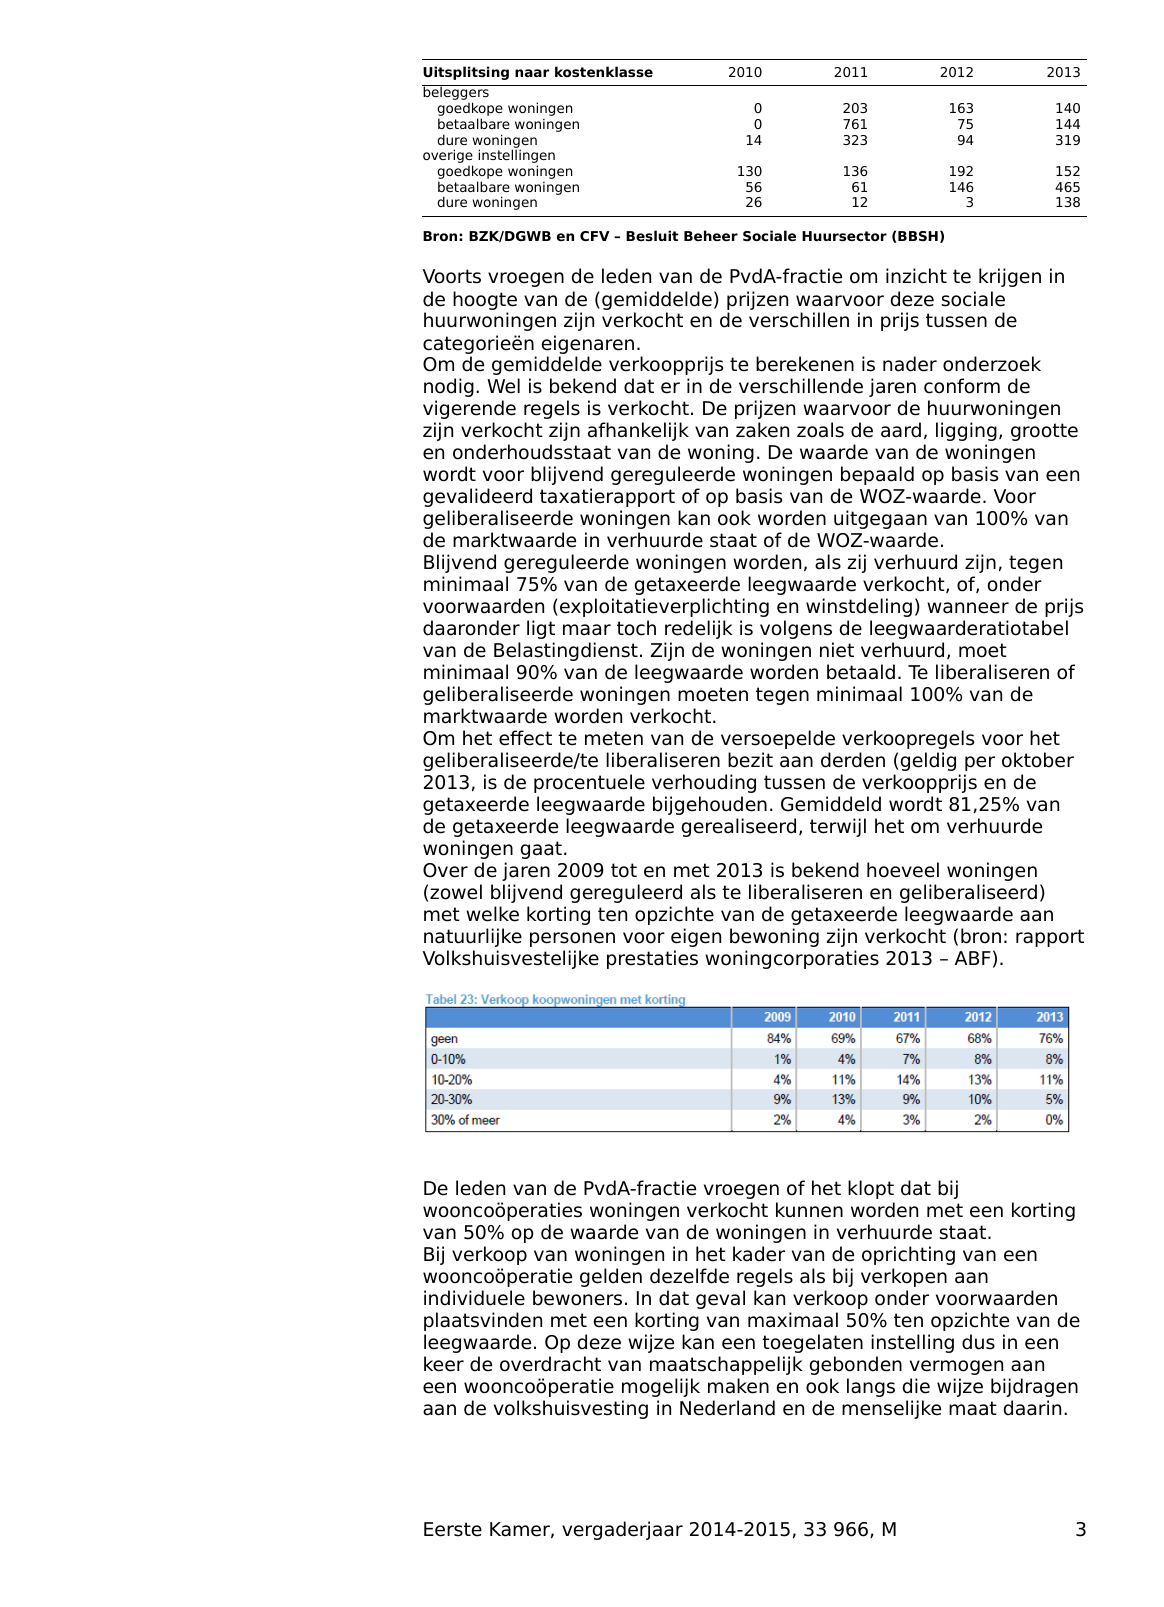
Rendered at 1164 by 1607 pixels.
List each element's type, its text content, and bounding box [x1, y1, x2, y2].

table_cell [422, 133, 431, 148]
table_cell 152 [980, 164, 1087, 179]
table_cell 14 [662, 133, 768, 148]
table_cell [980, 148, 1087, 164]
table_cell [422, 180, 431, 195]
table_cell 163 [874, 101, 980, 117]
text Om de gemiddelde verkoopprijs te berekenen is nader onderzoek nodig. Wel is bekend dat er in de verschillende jaren conform de vigerende regels is verkocht. De prijzen waarvoor de huurwoningen zijn verkocht zijn afhankelijk van zaken zoals de aard, ligging, grootte en onderhoudsstaat van de woning. De waarde van de woningen wordt voor blijvend gereguleerde woningen bepaald op basis van een gevalideerd taxatierapport of op basis van de WOZ-waarde. Voor geliberaliseerde woningen kan ook worden uitgegaan van 100% van de marktwaarde in verhuurde staat of de WOZ-waarde. [422, 354, 1087, 552]
table_cell [768, 86, 874, 101]
table_cell 12 [768, 195, 874, 216]
table_cell 146 [874, 180, 980, 195]
table_cell goedkope woningen [431, 101, 662, 117]
table_cell 140 [980, 101, 1087, 117]
text Voorts vroegen de leden van de PvdA-fractie om inzicht te krijgen in de hoogte van de (gemiddelde) prijzen waarvoor deze sociale huurwoningen zijn verkocht en de verschillen in prijs tussen de categorieën eigenaren. [422, 266, 1087, 354]
table_cell [874, 86, 980, 101]
table_cell [422, 195, 431, 216]
table_cell 761 [768, 117, 874, 132]
table_cell 94 [874, 133, 980, 148]
table_cell [422, 101, 431, 117]
table_cell [980, 86, 1087, 101]
table_cell 56 [662, 180, 768, 195]
table_header 2013 [980, 60, 1087, 85]
table_cell 130 [662, 164, 768, 179]
table_cell 465 [980, 180, 1087, 195]
table_cell 3 [874, 195, 980, 216]
table_cell [874, 148, 980, 164]
text De leden van de PvdA-fractie vroegen of het klopt dat bij wooncoöperaties woningen verkocht kunnen worden met een korting van 50% op de waarde van de woningen in verhuurde staat. [422, 1178, 1087, 1244]
table_cell beleggers [422, 86, 662, 101]
picture [422, 992, 1072, 1134]
table_cell [422, 164, 431, 179]
table_cell 75 [874, 117, 980, 132]
table_cell goedkope woningen [431, 164, 662, 179]
table_cell 61 [768, 180, 874, 195]
table_cell 136 [768, 164, 874, 179]
table_cell 0 [662, 117, 768, 132]
table_cell overige instellingen [422, 148, 662, 164]
text Blijvend gereguleerde woningen worden, als zij verhuurd zijn, tegen minimaal 75% van de getaxeerde leegwaarde verkocht, of, onder voorwaarden (exploitatieverplichting en winstdeling) wanneer de prijs daaronder ligt maar toch redelijk is volgens de leegwaarderatiotabel van de Belastingdienst. Zijn de woningen niet verhuurd, moet minimaal 90% van de leegwaarde worden betaald. Te liberaliseren of geliberaliseerde woningen moeten tegen minimaal 100% van de marktwaarde worden verkocht. [422, 552, 1087, 728]
table_cell [662, 148, 768, 164]
table_cell betaalbare woningen [431, 180, 662, 195]
table_cell [422, 117, 431, 132]
text Bij verkoop van woningen in het kader van de oprichting van een wooncoöperatie gelden dezelfde regels als bij verkopen aan individuele bewoners. In dat geval kan verkoop onder voorwaarden plaatsvinden met een korting van maximaal 50% ten opzichte van de leegwaarde. Op deze wijze kan een toegelaten instelling dus in een keer de overdracht van maatschappelijk gebonden vermogen aan een wooncoöperatie mogelijk maken en ook langs die wijze bijdragen aan de volkshuisvesting in Nederland en de menselijke maat daarin. [422, 1244, 1087, 1420]
table_cell 203 [768, 101, 874, 117]
table_cell dure woningen [431, 195, 662, 216]
text Over de jaren 2009 tot en met 2013 is bekend hoeveel woningen (zowel blijvend gereguleerd als te liberaliseren en geliberaliseerd) met welke korting ten opzichte van de getaxeerde leegwaarde aan natuurlijke personen voor eigen bewoning zijn verkocht (bron: rapport Volkshuisvestelijke prestaties woningcorporaties 2013 – ABF). [422, 860, 1087, 970]
table_cell 144 [980, 117, 1087, 132]
table_cell 192 [874, 164, 980, 179]
table_cell 26 [662, 195, 768, 216]
table_cell dure woningen [431, 133, 662, 148]
table_cell 319 [980, 133, 1087, 148]
text Om het effect te meten van de versoepelde verkoopregels voor het geliberaliseerde/te liberaliseren bezit aan derden (geldig per oktober 2013, is de procentuele verhouding tussen de verkoopprijs en de getaxeerde leegwaarde bijgehouden. Gemiddeld wordt 81,25% van de getaxeerde leegwaarde gerealiseerd, terwijl het om verhuurde woningen gaat. [422, 728, 1087, 860]
table_cell [662, 86, 768, 101]
table_cell 323 [768, 133, 874, 148]
table_cell Bron: BZK/DGWB en CFV – Besluit Beheer Sociale Huursector (BBSH) [422, 217, 1087, 244]
table_header 2010 [662, 60, 768, 85]
table_cell 0 [662, 101, 768, 117]
table_header 2011 [768, 60, 874, 85]
table_header Uitsplitsing naar kostenklasse [422, 60, 662, 85]
table_cell [768, 148, 874, 164]
table_cell betaalbare woningen [431, 117, 662, 132]
table_header 2012 [874, 60, 980, 85]
table_cell 138 [980, 195, 1087, 216]
